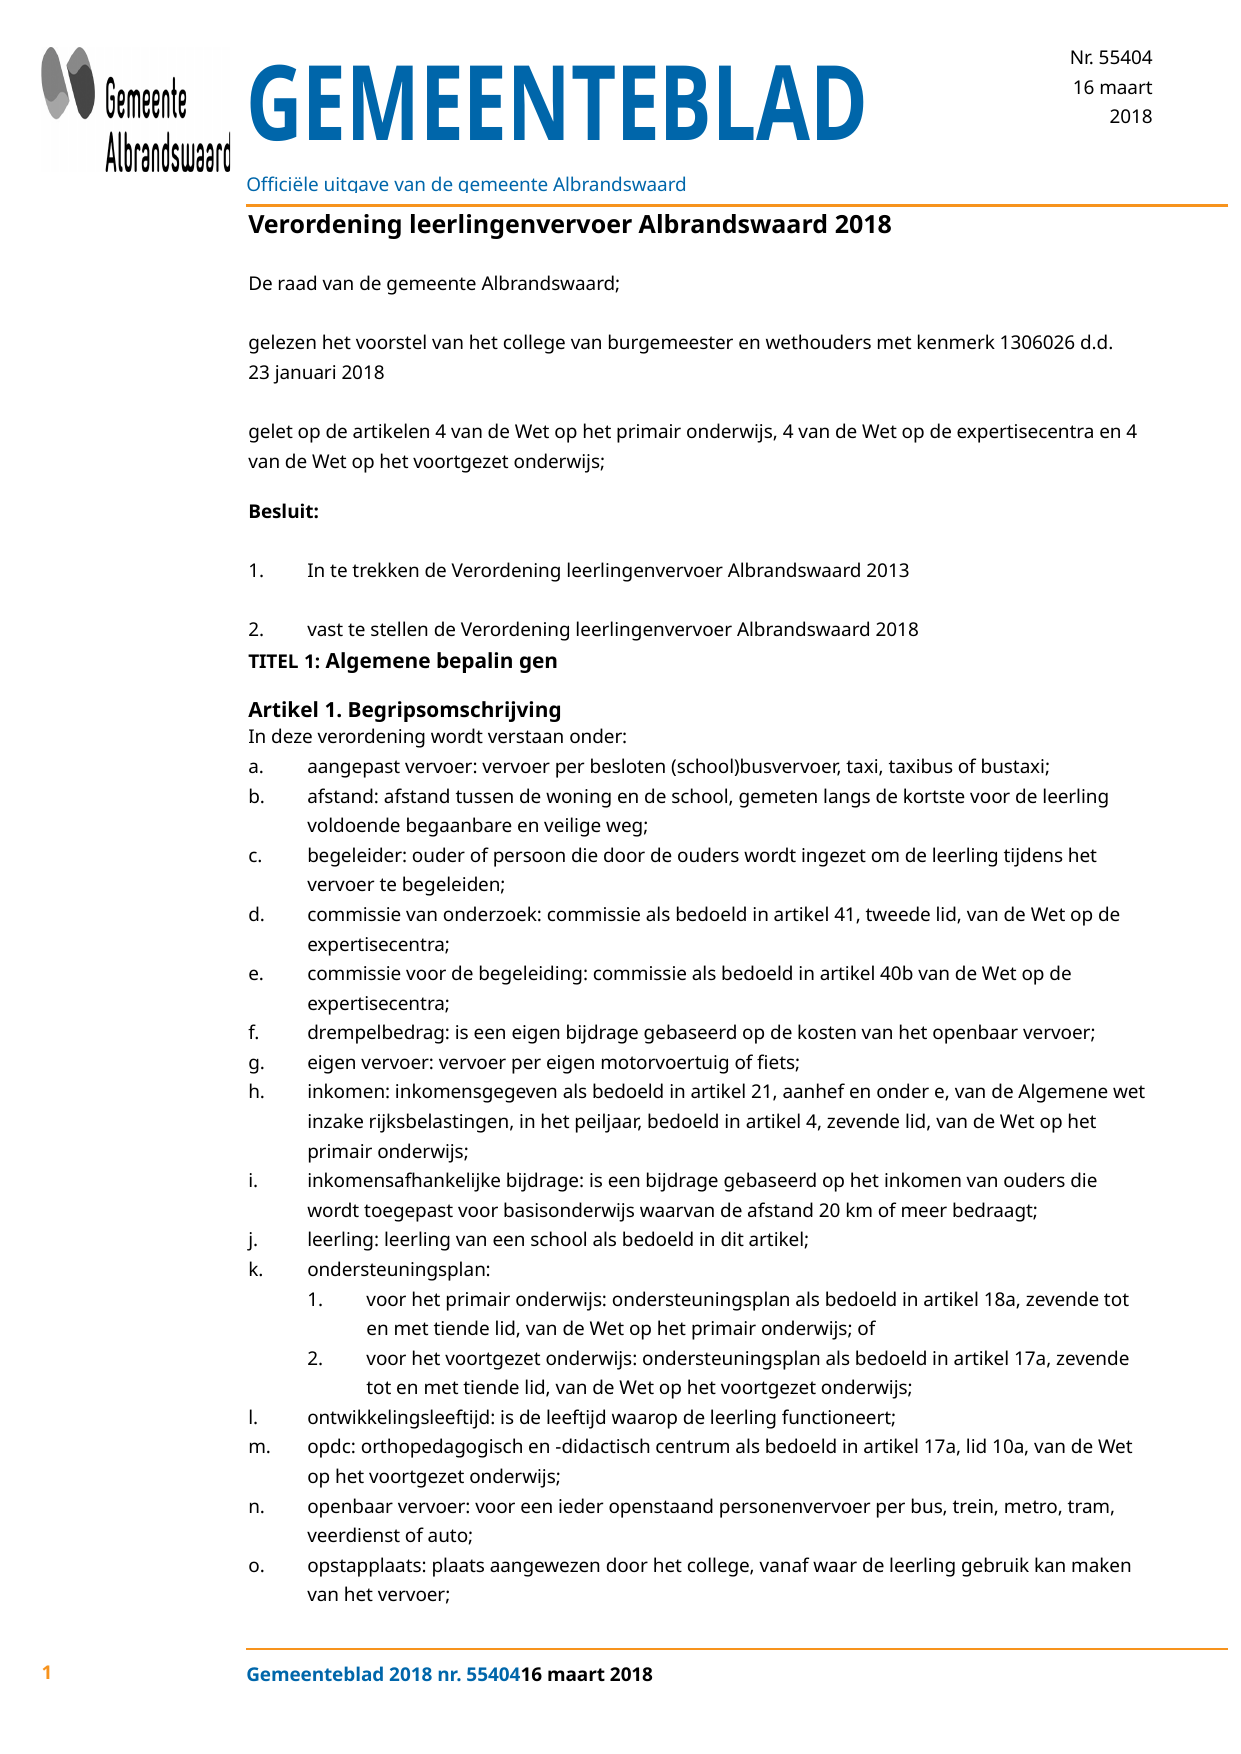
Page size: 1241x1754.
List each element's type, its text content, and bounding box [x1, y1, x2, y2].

list vast te stellen de Verordening leerlingenvervoer Albrandswaard 2018 [248, 616, 1152, 642]
text Artikel 1. Begripsomschrijving [248, 695, 1152, 724]
list commissie van onderzoek: commissie als bedoeld in artikel 41, tweede lid, van de Wet op de expertisecentra; [248, 901, 1152, 957]
list opstapplaats: plaats aangewezen door het college, vanaf waar de leerling gebruik kan maken van het vervoer; [248, 1552, 1152, 1607]
list begeleider: ouder of persoon die door de ouders wordt ingezet om de leerling tijdens het vervoer te begeleiden; [248, 842, 1152, 897]
text gelet op de artikelen 4 van de Wet op het primair onderwijs, 4 van de Wet op de expertisecentra en 4 van de Wet op het voortgezet onderwijs; [248, 418, 1152, 473]
list voor het voortgezet onderwijs: ondersteuningsplan als bedoeld in artikel 17a, zevende tot en met tiende lid, van de Wet op het voortgezet onderwijs; [307, 1345, 1152, 1400]
list openbaar vervoer: voor een ieder openstaand personenvervoer per bus, trein, metro, tram, veerdienst of auto; [248, 1493, 1152, 1548]
list leerling: leerling van een school als bedoeld in dit artikel; [248, 1227, 1152, 1252]
picture [41, 47, 231, 172]
list drempelbedrag: is een eigen bijdrage gebaseerd op de kosten van het openbaar vervoer; [248, 1019, 1152, 1045]
text Verordening leerlingenvervoer Albrandswaard 2018 [248, 207, 1152, 241]
list afstand: afstand tussen de woning en de school, gemeten langs de kortste voor de leerling voldoende begaanbare en veilige weg; [248, 783, 1152, 838]
list inkomensafhankelijke bijdrage: is een bijdrage gebaseerd op het inkomen van ouders die wordt toegepast voor basisonderwijs waarvan de afstand 20 km of meer bedraagt; [248, 1167, 1152, 1223]
list voor het primair onderwijs: ondersteuningsplan als bedoeld in artikel 18a, zevende tot en met tiende lid, van de Wet op het primair onderwijs; of [307, 1286, 1152, 1341]
text TITEL 1: Algemene bepalin gen [248, 646, 1152, 674]
list In te trekken de Verordening leerlingenvervoer Albrandswaard 2013 [248, 557, 1152, 583]
text Besluit: [248, 498, 1152, 524]
list opdc: orthopedagogisch en -didactisch centrum als bedoeld in artikel 17a, lid 10a, van de Wet op het voortgezet onderwijs; [248, 1434, 1152, 1489]
list eigen vervoer: vervoer per eigen motorvoertuig of fiets; [248, 1049, 1152, 1075]
list inkomen: inkomensgegeven als bedoeld in artikel 21, aanhef en onder e, van de Algemene wet inzake rijksbelastingen, in het peiljaar, bedoeld in artikel 4, zevende lid, van de Wet op het primair onderwijs; [248, 1079, 1152, 1164]
list aangepast vervoer: vervoer per besloten (school)busvervoer, taxi, taxibus of bustaxi; [248, 753, 1152, 779]
list ondersteuningsplan: [248, 1256, 1152, 1282]
text gelezen het voorstel van het college van burgemeester en wethouders met kenmerk 1306026 d.d. 23 januari 2018 [248, 329, 1152, 385]
list ontwikkelingsleeftijd: is de leeftijd waarop de leerling functioneert; [248, 1404, 1152, 1430]
text In deze verordening wordt verstaan onder: [248, 724, 1152, 749]
text De raad van de gemeente Albrandswaard; [248, 270, 1152, 296]
list commissie voor de begeleiding: commissie als bedoeld in artikel 40b van de Wet op de expertisecentra; [248, 960, 1152, 1016]
